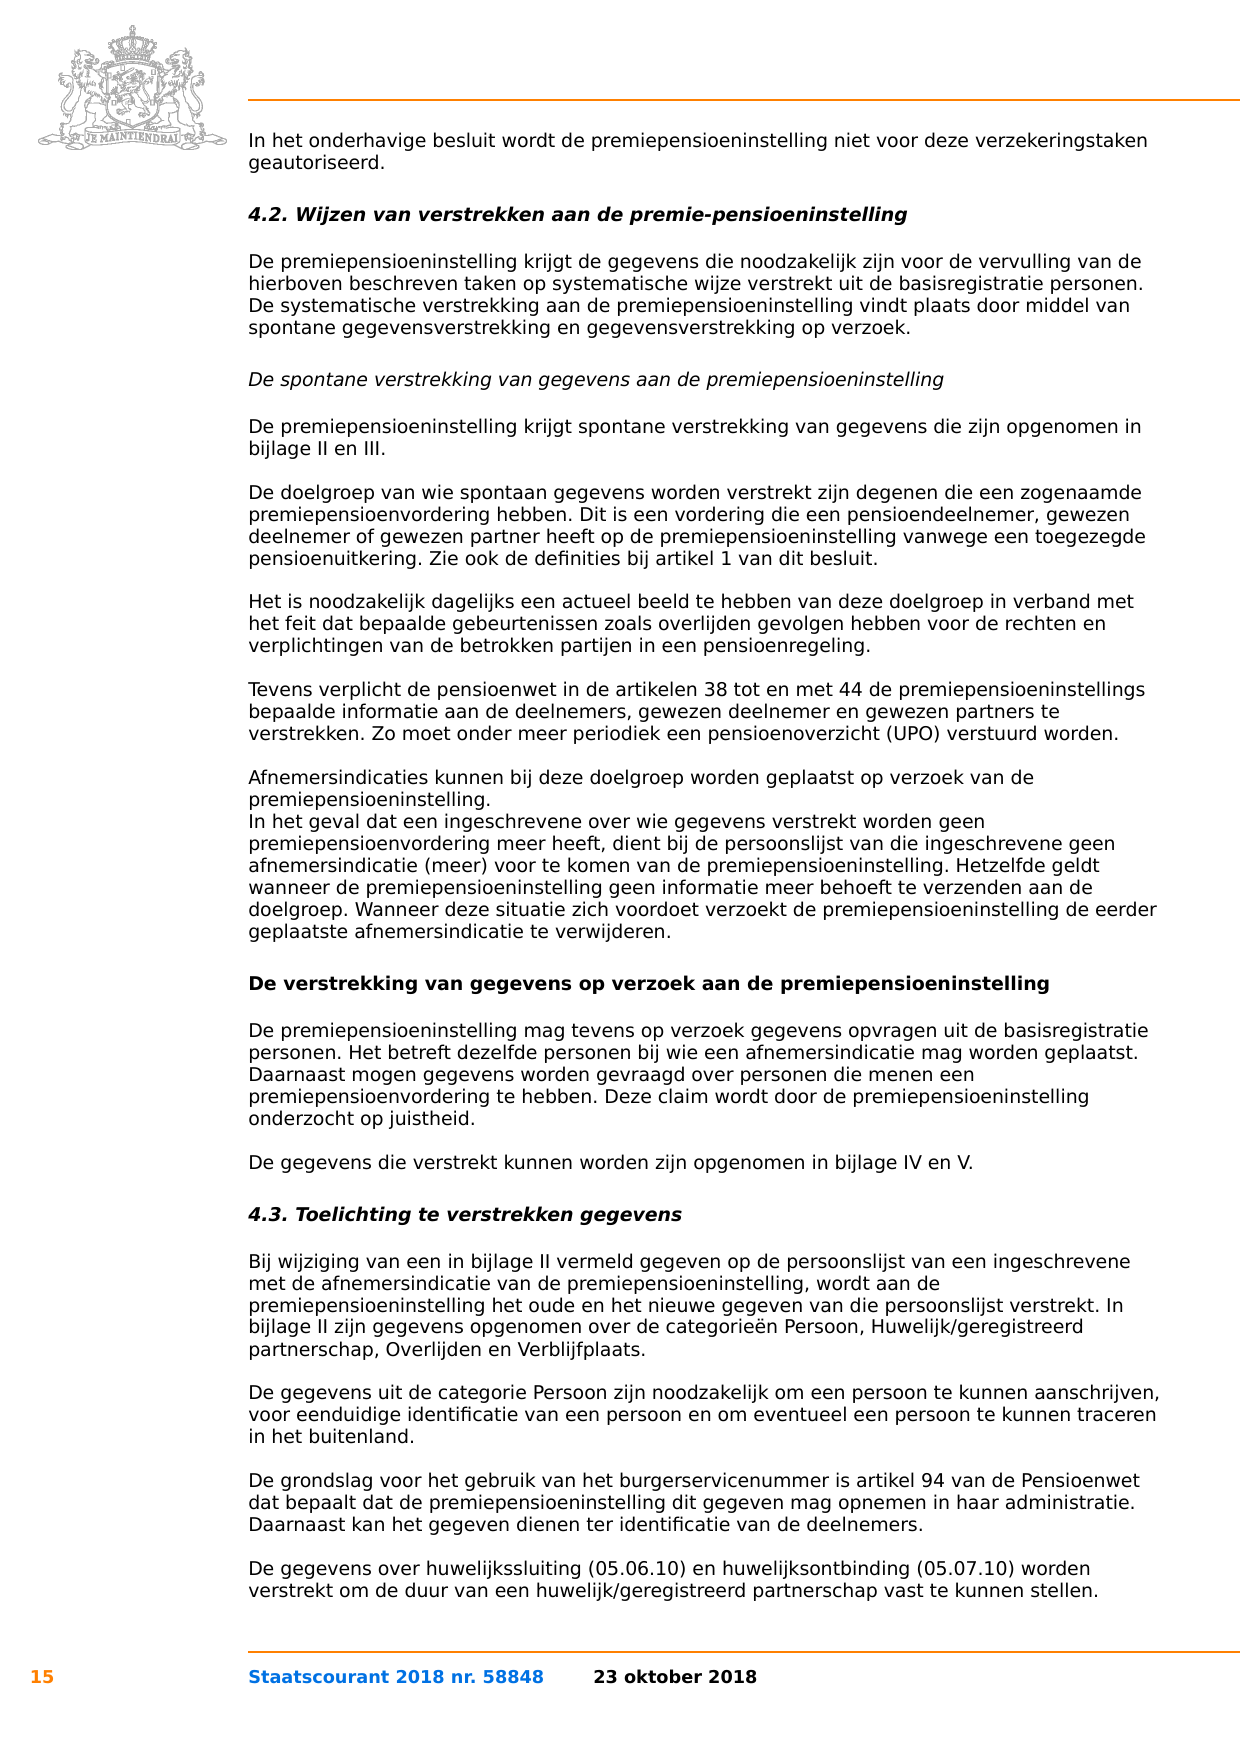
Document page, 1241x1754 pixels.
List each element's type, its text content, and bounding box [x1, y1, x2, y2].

picture [38, 25, 227, 150]
text De gegevens die verstrekt kunnen worden zijn opgenomen in bijlage IV en V. [248, 1152, 1163, 1173]
text De premiepensioeninstelling mag tevens op verzoek gegevens opvragen uit de basisregistratie personen. Het betreft dezelfde personen bij wie een afnemersindicatie mag worden geplaatst. Daarnaast mogen gegevens worden gevraagd over personen die menen een premiepensioenvordering te hebben. Deze claim wordt door de premiepensioeninstelling onderzocht op juistheid. [248, 1020, 1163, 1130]
text In het onderhavige besluit wordt de premiepensioeninstelling niet voor deze verzekeringstaken geautoriseerd. [248, 130, 1163, 174]
text In het geval dat een ingeschrevene over wie gegevens verstrekt worden geen premiepensioenvordering meer heeft, dient bij de persoonslijst van die ingeschrevene geen afnemersindicatie (meer) voor te komen van de premiepensioeninstelling. Hetzelfde geldt wanneer de premiepensioeninstelling geen informatie meer behoeft te verzenden aan de doelgroep. Wanneer deze situatie zich voordoet verzoekt de premiepensioeninstelling de eerder geplaatste afnemersindicatie te verwijderen. [248, 811, 1163, 943]
text De doelgroep van wie spontaan gegevens worden verstrekt zijn degenen die een zogenaamde premiepensioenvordering hebben. Dit is een vordering die een pensioendeelnemer, gewezen deelnemer of gewezen partner heeft op de premiepensioeninstelling vanwege een toegezegde pensioenuitkering. Zie ook de definities bij artikel 1 van dit besluit. [248, 482, 1163, 569]
text De grondslag voor het gebruik van het burgerservicenummer is artikel 94 van de Pensioenwet dat bepaalt dat de premiepensioeninstelling dit gegeven mag opnemen in haar administratie. Daarnaast kan het gegeven dienen ter identificatie van de deelnemers. [248, 1470, 1163, 1536]
text De gegevens uit de categorie Persoon zijn noodzakelijk om een persoon te kunnen aanschrijven, voor eenduidige identificatie van een persoon en om eventueel een persoon te kunnen traceren in het buitenland. [248, 1382, 1163, 1448]
subtitle 4.2. Wijzen van verstrekken aan de premie-pensioeninstelling [248, 204, 1163, 226]
text Het is noodzakelijk dagelijks een actueel beeld te hebben van deze doelgroep in verband met het feit dat bepaalde gebeurtenissen zoals overlijden gevolgen hebben voor de rechten en verplichtingen van de betrokken partijen in een pensioenregeling. [248, 591, 1163, 657]
text De gegevens over huwelijkssluiting (05.06.10) en huwelijksontbinding (05.07.10) worden verstrekt om de duur van een huwelijk/geregistreerd partnerschap vast te kunnen stellen. [248, 1558, 1163, 1602]
text Bij wijziging van een in bijlage II vermeld gegeven op de persoonslijst van een ingeschrevene met de afnemersindicatie van de premiepensioeninstelling, wordt aan de premiepensioeninstelling het oude en het nieuwe gegeven van die persoonslijst verstrekt. In bijlage II zijn gegevens opgenomen over de categorieën Persoon, Huwelijk/geregistreerd partnerschap, Overlijden en Verblijfplaats. [248, 1251, 1163, 1360]
text Tevens verplicht de pensioenwet in de artikelen 38 tot en met 44 de premiepensioeninstellings bepaalde informatie aan de deelnemers, gewezen deelnemer en gewezen partners te verstrekken. Zo moet onder meer periodiek een pensioenoverzicht (UPO) verstuurd worden. [248, 679, 1163, 745]
text De premiepensioeninstelling krijgt spontane verstrekking van gegevens die zijn opgenomen in bijlage II en III. [248, 416, 1163, 460]
subtitle De verstrekking van gegevens op verzoek aan de premiepensioeninstelling [248, 973, 1163, 995]
subtitle 4.3. Toelichting te verstrekken gegevens [248, 1203, 1163, 1226]
text Afnemersindicaties kunnen bij deze doelgroep worden geplaatst op verzoek van de premiepensioeninstelling. [248, 767, 1163, 811]
subtitle De spontane verstrekking van gegevens aan de premiepensioeninstelling [248, 369, 1163, 391]
text De premiepensioeninstelling krijgt de gegevens die noodzakelijk zijn voor de vervulling van de hierboven beschreven taken op systematische wijze verstrekt uit de basisregistratie personen. De systematische verstrekking aan de premiepensioeninstelling vindt plaats door middel van spontane gegevensverstrekking en gegevensverstrekking op verzoek. [248, 251, 1163, 339]
